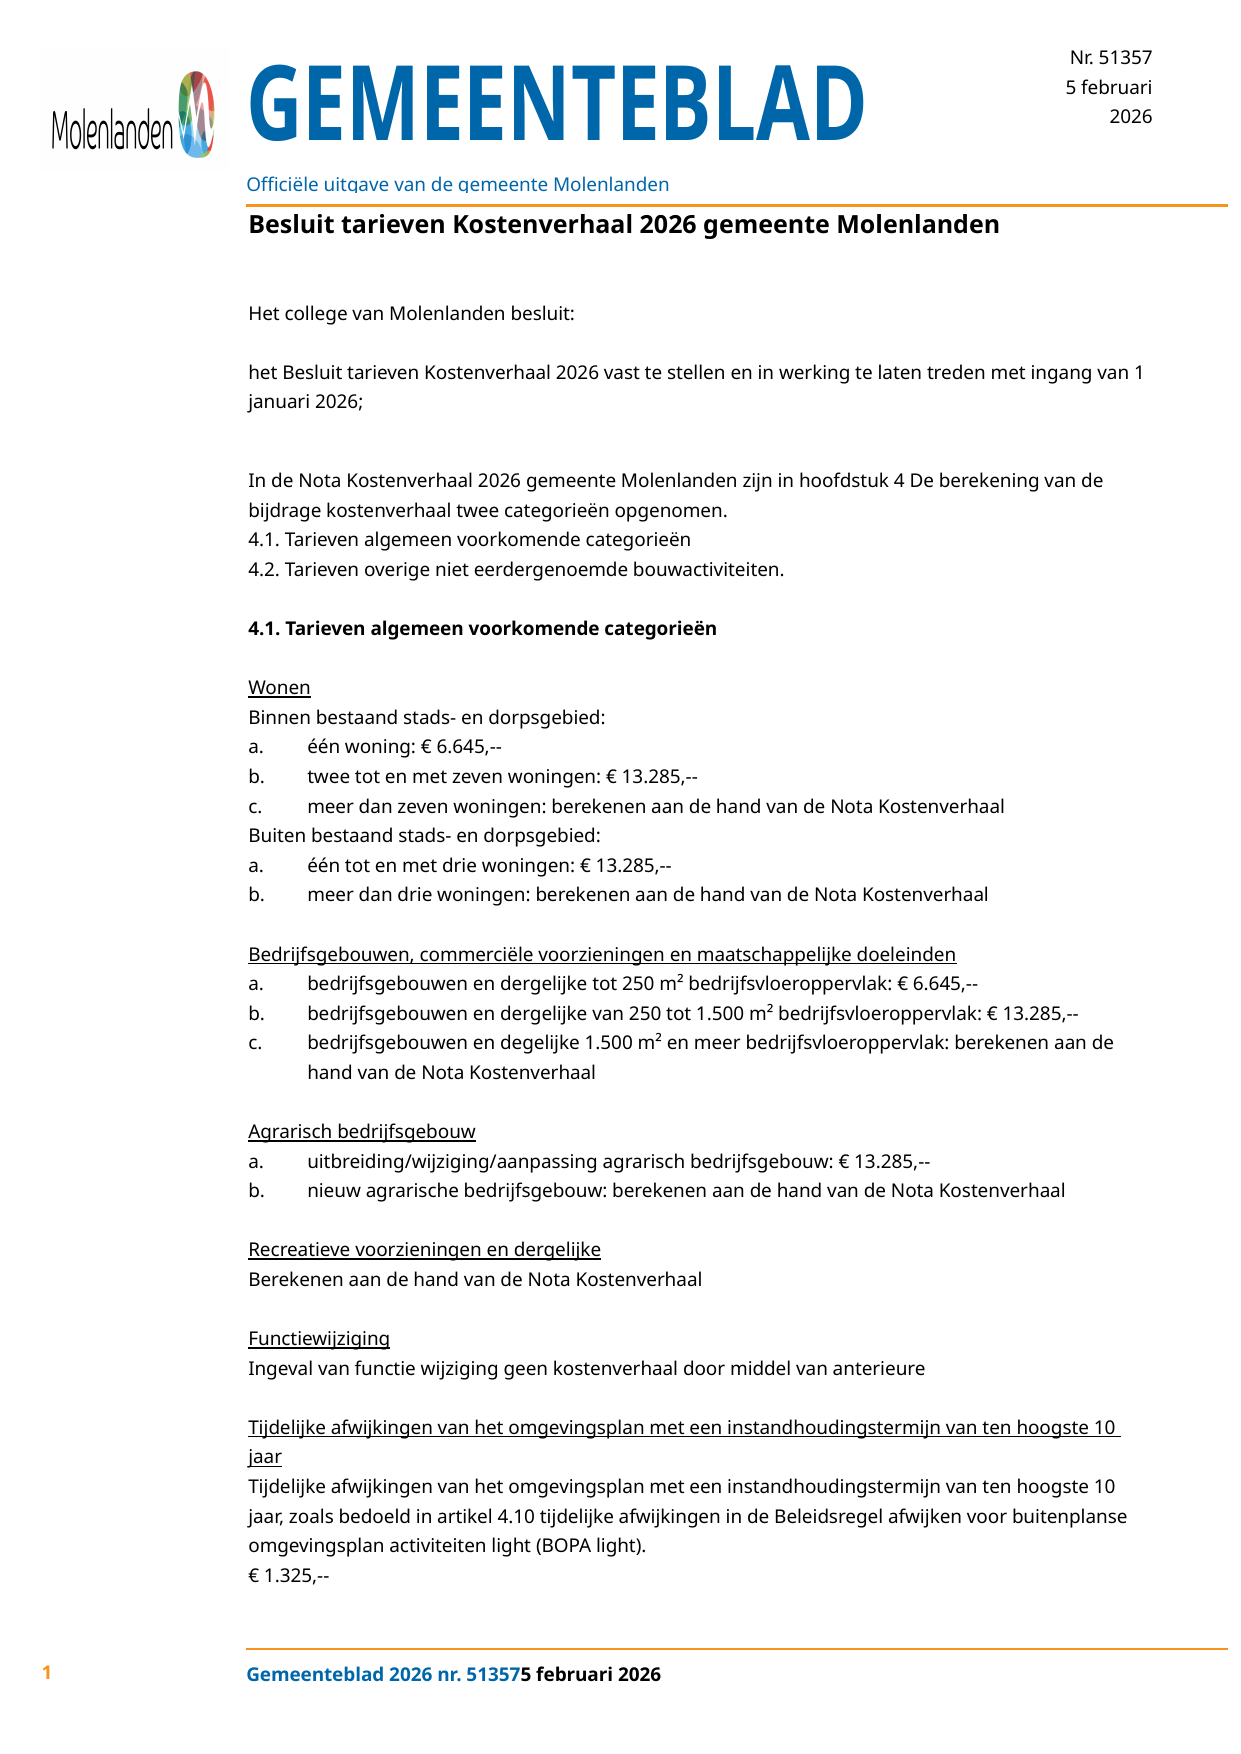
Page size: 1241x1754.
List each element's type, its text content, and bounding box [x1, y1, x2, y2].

picture [41, 47, 231, 172]
list meer dan drie woningen: berekenen aan de hand van de Nota Kostenverhaal [248, 882, 1152, 907]
text Functiewijziging [248, 1325, 1152, 1351]
text Recreatieve voorzieningen en dergelijke [248, 1237, 1152, 1262]
text € 1.325,-- [248, 1562, 1152, 1588]
text 4.2. Tarieven overige niet eerdergenoemde bouwactiviteiten. [248, 556, 1152, 582]
text Binnen bestaand stads- en dorpsgebied: [248, 704, 1152, 730]
list twee tot en met zeven woningen: € 13.285,-- [248, 763, 1152, 789]
text In de Nota Kostenverhaal 2026 gemeente Molenlanden zijn in hoofdstuk 4 De berekening van de bijdrage kostenverhaal twee categorieën opgenomen. [248, 467, 1152, 523]
text Wonen [248, 674, 1152, 700]
list nieuw agrarische bedrijfsgebouw: berekenen aan de hand van de Nota Kostenverhaal [248, 1177, 1152, 1203]
list één tot en met drie woningen: € 13.285,-- [248, 852, 1152, 878]
text het Besluit tarieven Kostenverhaal 2026 vast te stellen en in werking te laten treden met ingang van 1 januari 2026; [248, 359, 1152, 414]
text Berekenen aan de hand van de Nota Kostenverhaal [248, 1266, 1152, 1292]
text Besluit tarieven Kostenverhaal 2026 gemeente Molenlanden [248, 207, 1152, 241]
list uitbreiding/wijziging/aanpassing agrarisch bedrijfsgebouw: € 13.285,-- [248, 1148, 1152, 1174]
list één woning: € 6.645,-- [248, 734, 1152, 759]
list bedrijfsgebouwen en degelijke 1.500 m² en meer bedrijfsvloeroppervlak: berekenen aan de hand van de Nota Kostenverhaal [248, 1029, 1152, 1085]
text 4.1. Tarieven algemeen voorkomende categorieën [248, 527, 1152, 552]
text Bedrijfsgebouwen, commerciële voorzieningen en maatschappelijke doeleinden [248, 941, 1152, 967]
text Tijdelijke afwijkingen van het omgevingsplan met een instandhoudingstermijn van ten hoogste 10 jaar [248, 1414, 1152, 1469]
list bedrijfsgebouwen en dergelijke tot 250 m² bedrijfsvloeroppervlak: € 6.645,-- [248, 970, 1152, 996]
text Tijdelijke afwijkingen van het omgevingsplan met een instandhoudingstermijn van ten hoogste 10 jaar, zoals bedoeld in artikel 4.10 tijdelijke afwijkingen in de Beleidsregel afwijken voor buitenplanse omgevingsplan activiteiten light (BOPA light). [248, 1473, 1152, 1558]
text Ingeval van functie wijziging geen kostenverhaal door middel van anterieure [248, 1355, 1152, 1381]
text 4.1. Tarieven algemeen voorkomende categorieën [248, 615, 1152, 641]
list bedrijfsgebouwen en dergelijke van 250 tot 1.500 m² bedrijfsvloeroppervlak: € 13.285,-- [248, 1000, 1152, 1026]
text Agrarisch bedrijfsgebouw [248, 1118, 1152, 1144]
list meer dan zeven woningen: berekenen aan de hand van de Nota Kostenverhaal [248, 793, 1152, 819]
text Het college van Molenlanden besluit: [248, 300, 1152, 326]
text Buiten bestaand stads- en dorpsgebied: [248, 822, 1152, 848]
